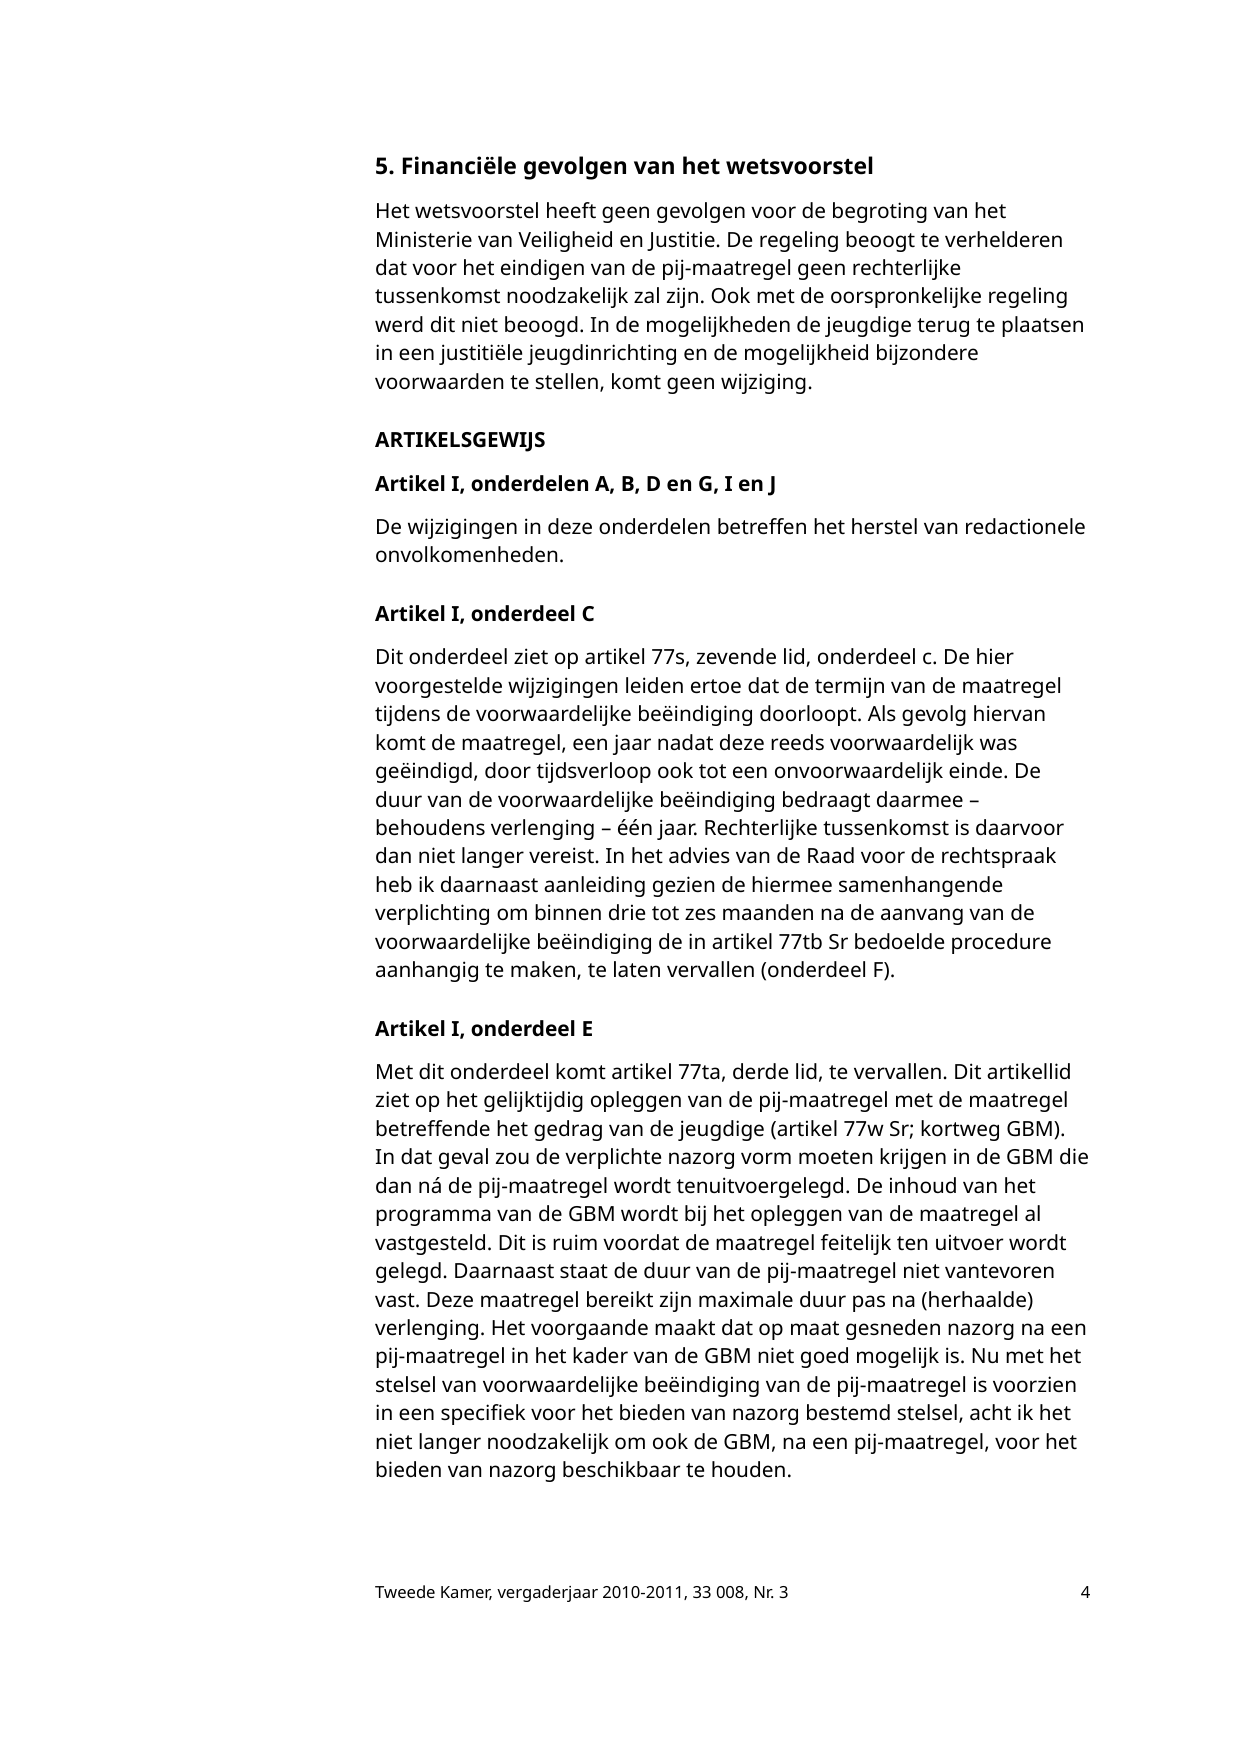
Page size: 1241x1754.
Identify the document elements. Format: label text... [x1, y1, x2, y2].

text Met dit onderdeel komt artikel 77ta, derde lid, te vervallen. Dit artikellid ziet op het gelijktijdig opleggen van de pij-maatregel met de maatregel betreffende het gedrag van de jeugdige (artikel 77w Sr; kortweg GBM). In dat geval zou de verplichte nazorg vorm moeten krijgen in de GBM die dan ná de pij-maatregel wordt tenuitvoergelegd. De inhoud van het programma van de GBM wordt bij het opleggen van de maatregel al vastgesteld. Dit is ruim voordat de maatregel feitelijk ten uitvoer wordt gelegd. Daarnaast staat de duur van de pij-maatregel niet vantevoren vast. Deze maatregel bereikt zijn maximale duur pas na (herhaalde) verlenging. Het voorgaande maakt dat op maat gesneden nazorg na een pij-maatregel in het kader van de GBM niet goed mogelijk is. Nu met het stelsel van voorwaardelijke beëindiging van de pij-maatregel is voorzien in een specifiek voor het bieden van nazorg bestemd stelsel, acht ik het niet langer noodzakelijk om ook de GBM, na een pij-maatregel, voor het bieden van nazorg beschikbaar te houden. [375, 1057, 1090, 1484]
text De wijzigingen in deze onderdelen betreffen het herstel van redactionele onvolkomenheden. [375, 512, 1090, 569]
text Het wetsvoorstel heeft geen gevolgen voor de begroting van het Ministerie van Veiligheid en Justitie. De regeling beoogt te verhelderen dat voor het eindigen van de pij-maatregel geen rechterlijke tussenkomst noodzakelijk zal zijn. Ook met de oorspronkelijke regeling werd dit niet beoogd. In de mogelijkheden de jeugdige terug te plaatsen in een justitiële jeugdinrichting en de mogelijkheid bijzondere voorwaarden te stellen, komt geen wijziging. [375, 196, 1090, 395]
subtitle 5. Financiële gevolgen van het wetsvoorstel [375, 150, 1090, 181]
text Dit onderdeel ziet op artikel 77s, zevende lid, onderdeel c. De hier voorgestelde wijzigingen leiden ertoe dat de termijn van de maatregel tijdens de voorwaardelijke beëindiging doorloopt. Als gevolg hiervan komt de maatregel, een jaar nadat deze reeds voorwaardelijk was geëindigd, door tijdsverloop ook tot een onvoorwaardelijk einde. De duur van de voorwaardelijke beëindiging bedraagt daarmee – behoudens verlenging – één jaar. Rechterlijke tussenkomst is daarvoor dan niet langer vereist. In het advies van de Raad voor de rechtspraak heb ik daarnaast aanleiding gezien de hiermee samenhangende verplichting om binnen drie tot zes maanden na de aanvang van de voorwaardelijke beëindiging de in artikel 77tb Sr bedoelde procedure aanhangig te maken, te laten vervallen (onderdeel F). [375, 642, 1090, 984]
text Artikel I, onderdelen A, B, D en G, I en J [375, 469, 1090, 497]
text ARTIKELSGEWIJS [375, 425, 1090, 454]
text Artikel I, onderdeel E [375, 1014, 1090, 1042]
text Artikel I, onderdeel C [375, 599, 1090, 627]
